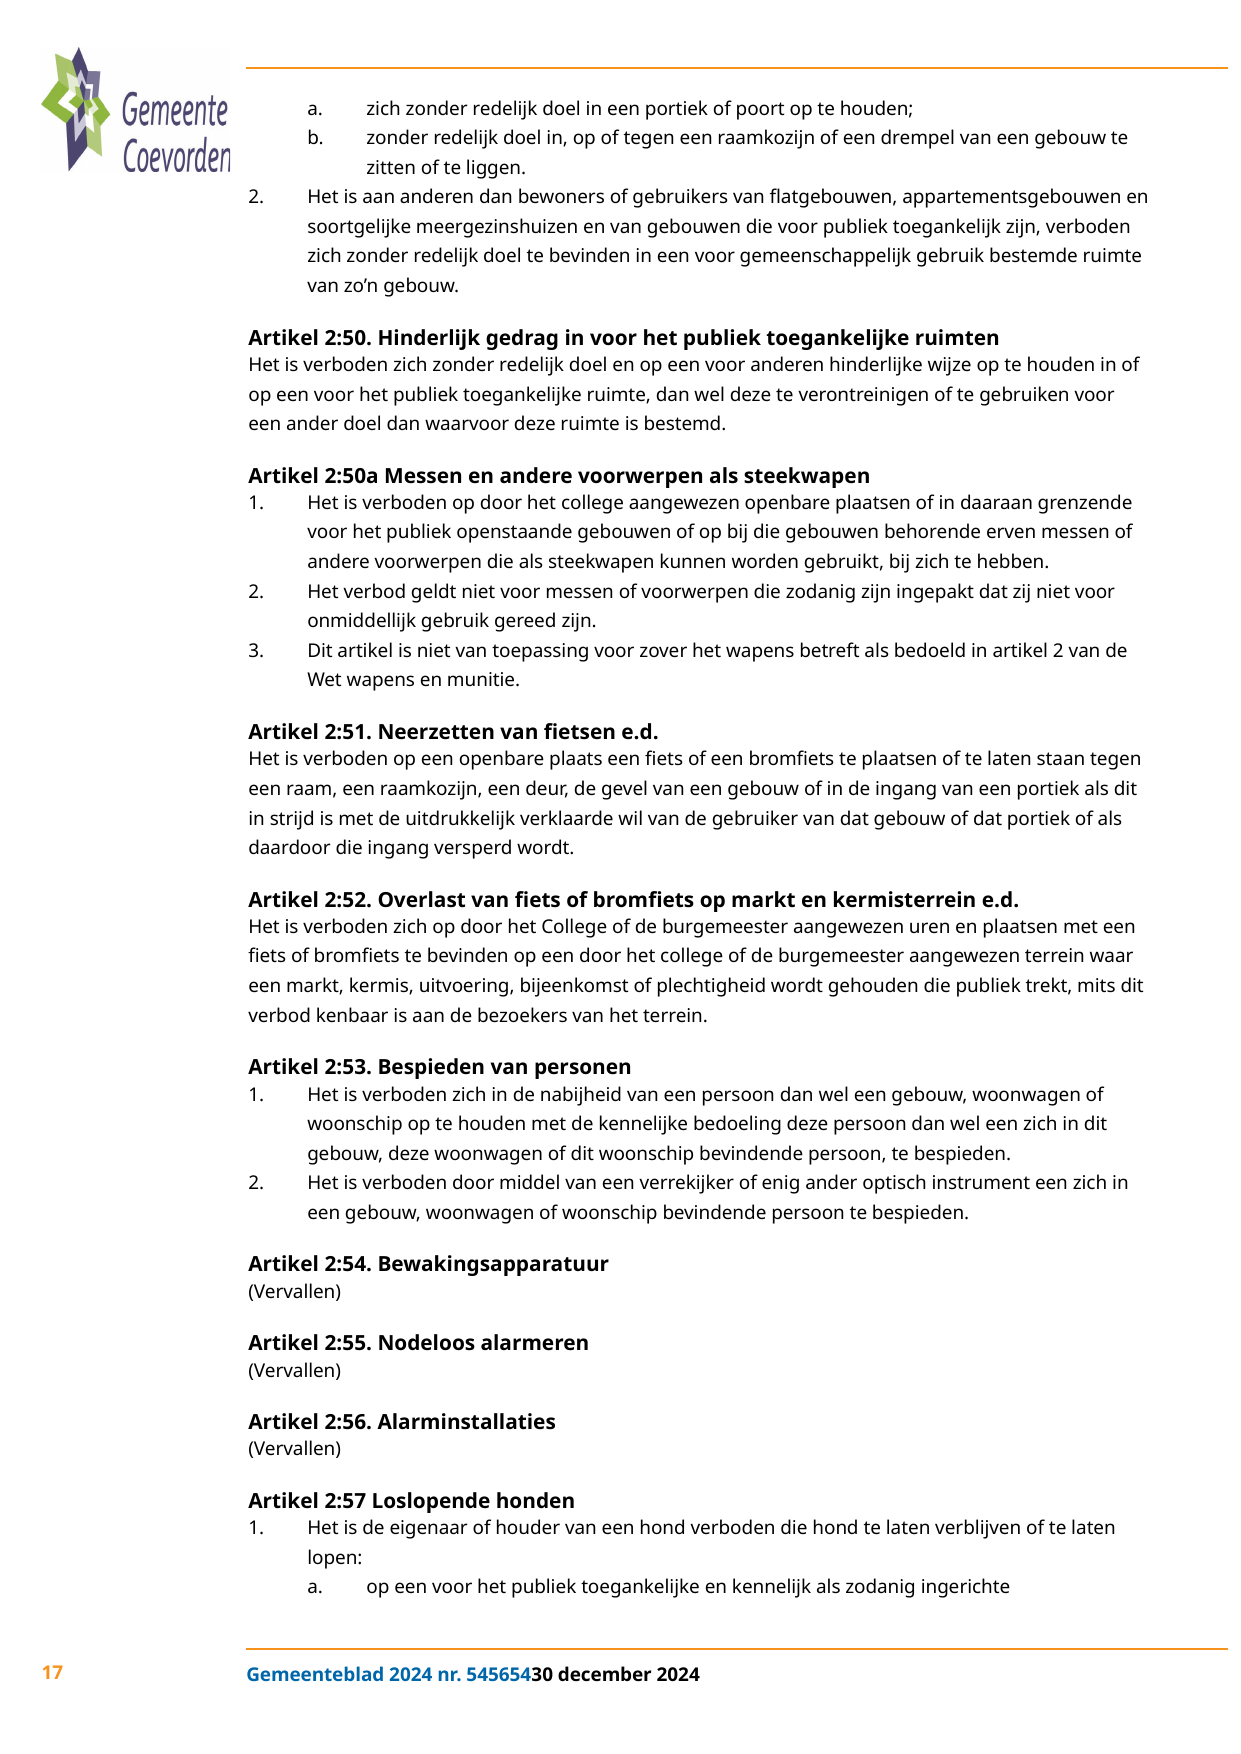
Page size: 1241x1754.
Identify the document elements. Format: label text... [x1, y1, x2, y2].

text Artikel 2:55. Nodeloos alarmeren [248, 1328, 1152, 1357]
list zich zonder redelijk doel in een portiek of poort op te houden; [307, 95, 1152, 121]
text Het is verboden zich zonder redelijk doel en op een voor anderen hinderlijke wijze op te houden in of op een voor het publiek toegankelijke ruimte, dan wel deze te verontreinigen of te gebruiken voor een ander doel dan waarvoor deze ruimte is bestemd. [248, 351, 1152, 436]
text Artikel 2:56. Alarminstallaties [248, 1407, 1152, 1436]
text (Vervallen) [248, 1436, 1152, 1461]
text Het is verboden zich op door het College of de burgemeester aangewezen uren en plaatsen met een fiets of bromfiets te bevinden op een door het college of de burgemeester aangewezen terrein waar een markt, kermis, uitvoering, bijeenkomst of plechtigheid wordt gehouden die publiek trekt, mits dit verbod kenbaar is aan de bezoekers van het terrein. [248, 913, 1152, 1028]
list Dit artikel is niet van toepassing voor zover het wapens betreft als bedoeld in artikel 2 van de Wet wapens en munitie. [248, 637, 1152, 692]
text Artikel 2:50a Messen en andere voorwerpen als steekwapen [248, 461, 1152, 489]
list Het is verboden op door het college aangewezen openbare plaatsen of in daaraan grenzende voor het publiek openstaande gebouwen of op bij die gebouwen behorende erven messen of andere voorwerpen die als steekwapen kunnen worden gebruikt, bij zich te hebben. [248, 489, 1152, 574]
text (Vervallen) [248, 1357, 1152, 1382]
text Artikel 2:51. Neerzetten van fietsen e.d. [248, 717, 1152, 746]
list Het verbod geldt niet voor messen of voorwerpen die zodanig zijn ingepakt dat zij niet voor onmiddellijk gebruik gereed zijn. [248, 578, 1152, 633]
list Het is de eigenaar of houder van een hond verboden die hond te laten verblijven of te laten lopen: [248, 1514, 1152, 1570]
list zonder redelijk doel in, op of tegen een raamkozijn of een drempel van een gebouw te zitten of te liggen. [307, 124, 1152, 180]
text Artikel 2:52. Overlast van fiets of bromfiets op markt en kermisterrein e.d. [248, 885, 1152, 913]
text (Vervallen) [248, 1278, 1152, 1304]
text Het is verboden op een openbare plaats een fiets of een bromfiets te plaatsen of te laten staan tegen een raam, een raamkozijn, een deur, de gevel van een gebouw of in de ingang van een portiek als dit in strijd is met de uitdrukkelijk verklaarde wil van de gebruiker van dat gebouw of dat portiek of als daardoor die ingang versperd wordt. [248, 746, 1152, 860]
list Het is verboden door middel van een verrekijker of enig ander optisch instrument een zich in een gebouw, woonwagen of woonschip bevindende persoon te bespieden. [248, 1169, 1152, 1225]
text Artikel 2:50. Hinderlijk gedrag in voor het publiek toegankelijke ruimten [248, 323, 1152, 351]
text Artikel 2:53. Bespieden van personen [248, 1052, 1152, 1081]
list op een voor het publiek toegankelijke en kennelijk als zodanig ingerichte [307, 1574, 1152, 1599]
text Artikel 2:54. Bewakingsapparatuur [248, 1249, 1152, 1278]
picture [41, 47, 231, 172]
list Het is verboden zich in de nabijheid van een persoon dan wel een gebouw, woonwagen of woonschip op te houden met de kennelijke bedoeling deze persoon dan wel een zich in dit gebouw, deze woonwagen of dit woonschip bevindende persoon, te bespieden. [248, 1081, 1152, 1166]
list Het is aan anderen dan bewoners of gebruikers van flatgebouwen, appartementsgebouwen en soortgelijke meergezinshuizen en van gebouwen die voor publiek toegankelijk zijn, verboden zich zonder redelijk doel te bevinden in een voor gemeenschappelijk gebruik bestemde ruimte van zo’n gebouw. [248, 183, 1152, 298]
text Artikel 2:57 Loslopende honden [248, 1486, 1152, 1514]
